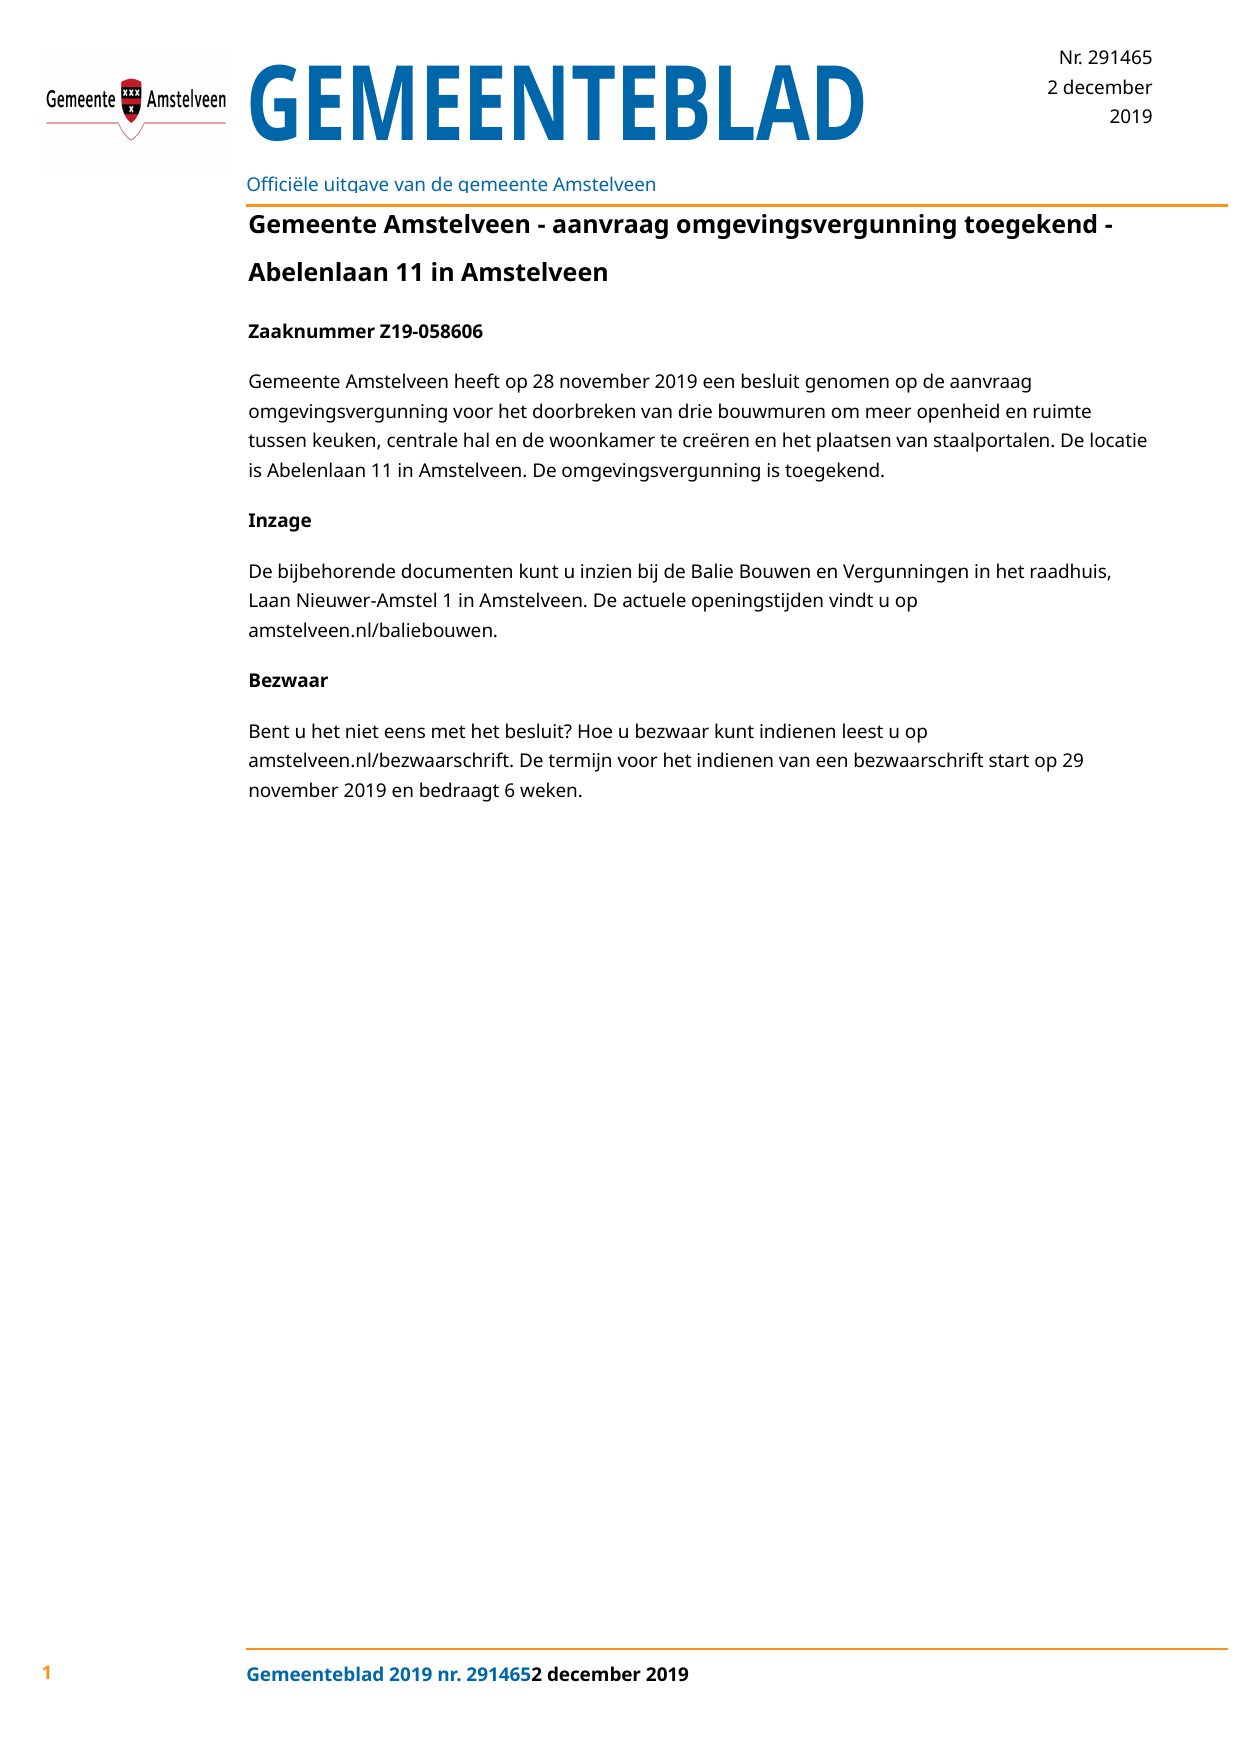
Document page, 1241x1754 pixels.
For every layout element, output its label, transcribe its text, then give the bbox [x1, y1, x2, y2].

text Bent u het niet eens met het besluit? Hoe u bezwaar kunt indienen leest u op amstelveen.nl/bezwaarschrift. De termijn voor het indienen van een bezwaarschrift start op 29 november 2019 en bedraagt 6 weken. [248, 718, 1152, 803]
text Bezwaar [248, 667, 1152, 693]
text Inzage [248, 507, 1152, 533]
text De bijbehorende documenten kunt u inzien bij de Balie Bouwen en Vergunningen in het raadhuis, Laan Nieuwer-Amstel 1 in Amstelveen. De actuele openingstijden vindt u op amstelveen.nl/baliebouwen. [248, 558, 1152, 643]
text Gemeente Amstelveen - aanvraag omgevingsvergunning toegekend - Abelenlaan 11 in Amstelveen [248, 207, 1152, 288]
picture [41, 47, 231, 172]
text Gemeente Amstelveen heeft op 28 november 2019 een besluit genomen op de aanvraag omgevingsvergunning voor het doorbreken van drie bouwmuren om meer openheid en ruimte tussen keuken, centrale hal en de woonkamer te creëren en het plaatsen van staalportalen. De locatie is Abelenlaan 11 in Amstelveen. De omgevingsvergunning is toegekend. [248, 368, 1152, 483]
text Zaaknummer Z19-058606 [248, 318, 1152, 344]
